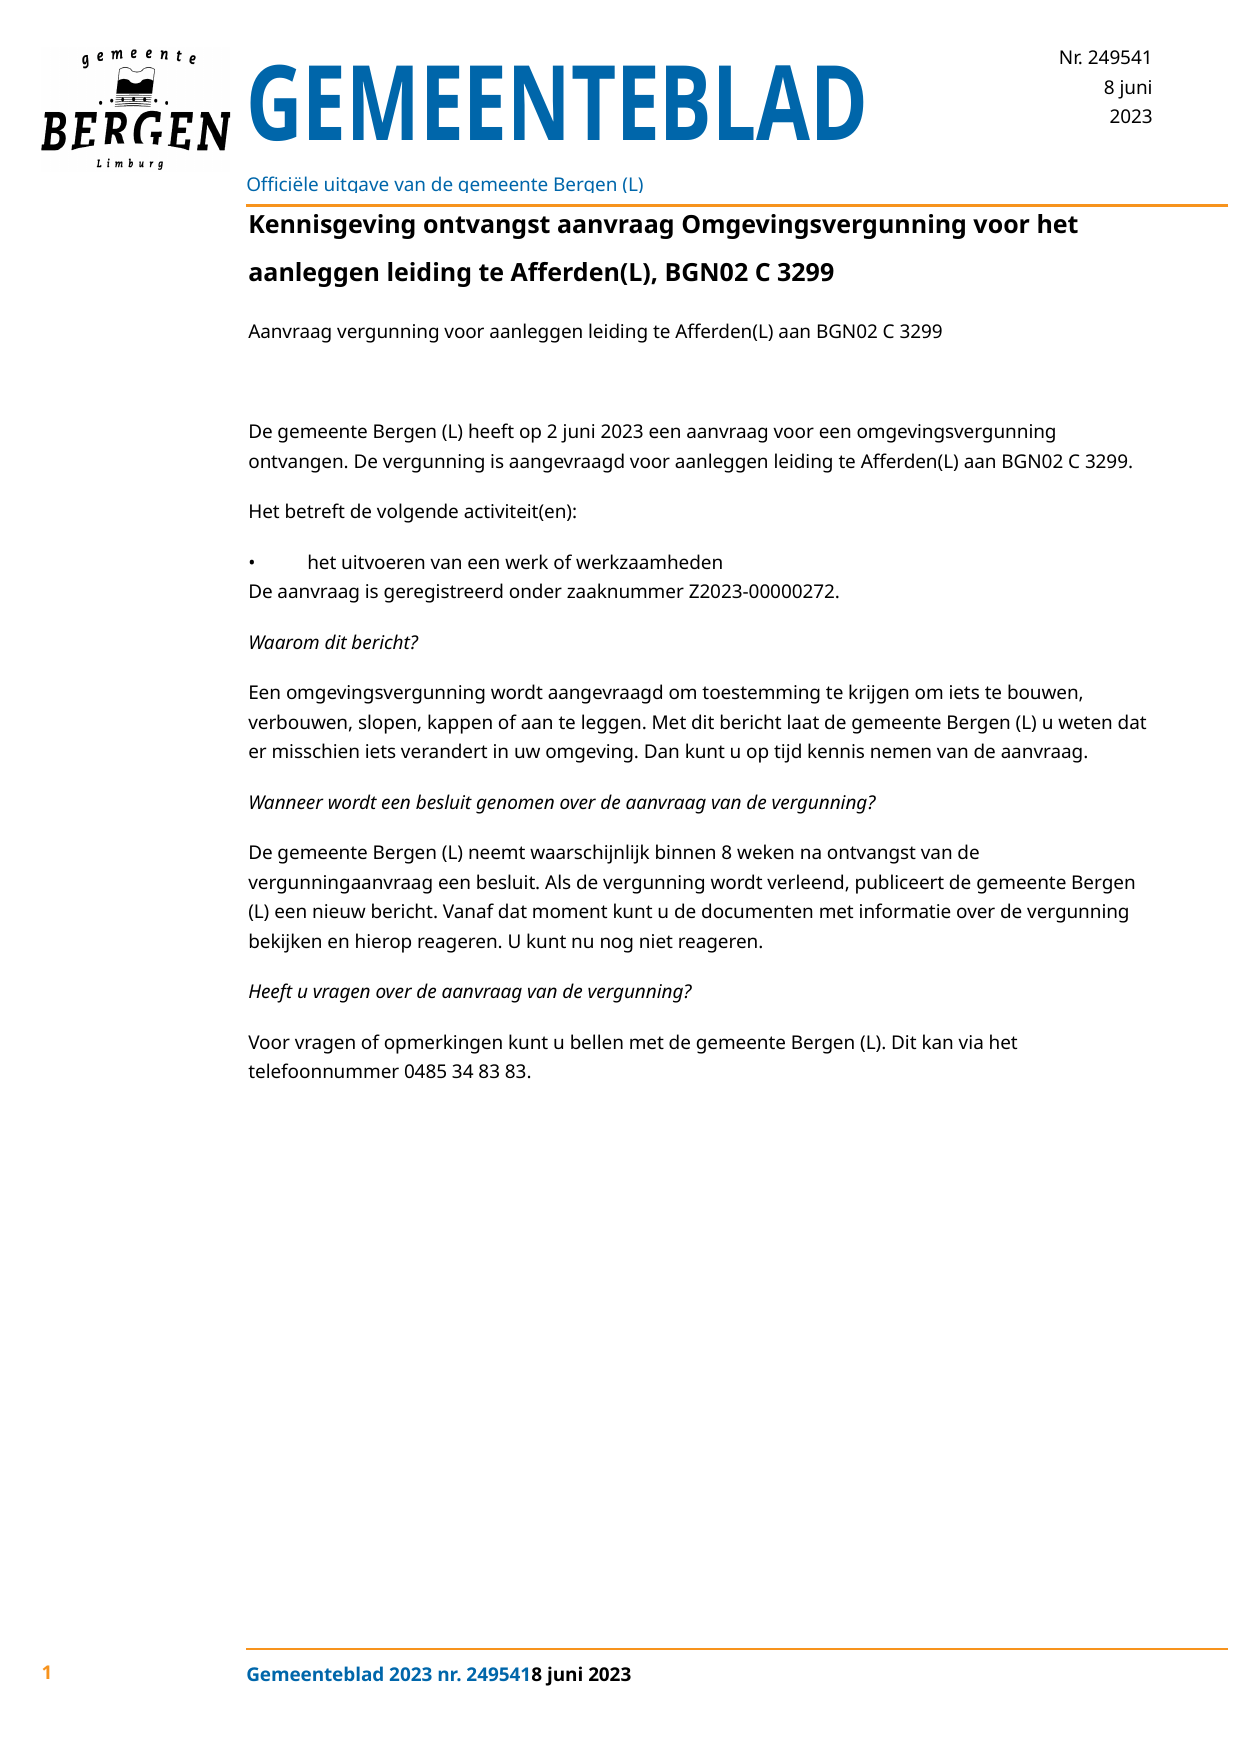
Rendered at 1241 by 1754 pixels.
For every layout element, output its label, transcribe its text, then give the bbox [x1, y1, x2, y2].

text Kennisgeving ontvangst aanvraag Omgevingsvergunning voor het aanleggen leiding te Afferden(L), BGN02 C 3299 [248, 207, 1152, 288]
text De aanvraag is geregistreerd onder zaaknummer Z2023-00000272. [248, 579, 1152, 604]
text Wanneer wordt een besluit genomen over de aanvraag van de vergunning? [248, 789, 1152, 815]
picture [41, 47, 231, 172]
text De gemeente Bergen (L) heeft op 2 juni 2023 een aanvraag voor een omgevingsvergunning ontvangen. De vergunning is aangevraagd voor aanleggen leiding te Afferden(L) aan BGN02 C 3299. [248, 419, 1152, 474]
text De gemeente Bergen (L) neemt waarschijnlijk binnen 8 weken na ontvangst van de vergunningaanvraag een besluit. Als de vergunning wordt verleend, publiceert de gemeente Bergen (L) een nieuw bericht. Vanaf dat moment kunt u de documenten met informatie over de vergunning bekijken en hierop reageren. U kunt nu nog niet reageren. [248, 839, 1152, 954]
text Voor vragen of opmerkingen kunt u bellen met de gemeente Bergen (L). Dit kan via het telefoonnummer 0485 34 83 83. [248, 1029, 1152, 1084]
list het uitvoeren van een werk of werkzaamheden [248, 549, 1152, 575]
text Heeft u vragen over de aanvraag van de vergunning? [248, 979, 1152, 1004]
text Een omgevingsvergunning wordt aangevraagd om toestemming te krijgen om iets te bouwen, verbouwen, slopen, kappen of aan te leggen. Met dit bericht laat de gemeente Bergen (L) u weten dat er misschien iets verandert in uw omgeving. Dan kunt u op tijd kennis nemen van de aanvraag. [248, 679, 1152, 764]
text Het betreft de volgende activiteit(en): [248, 499, 1152, 524]
text Aanvraag vergunning voor aanleggen leiding te Afferden(L) aan BGN02 C 3299 [248, 318, 1152, 344]
text Waarom dit bericht? [248, 629, 1152, 655]
